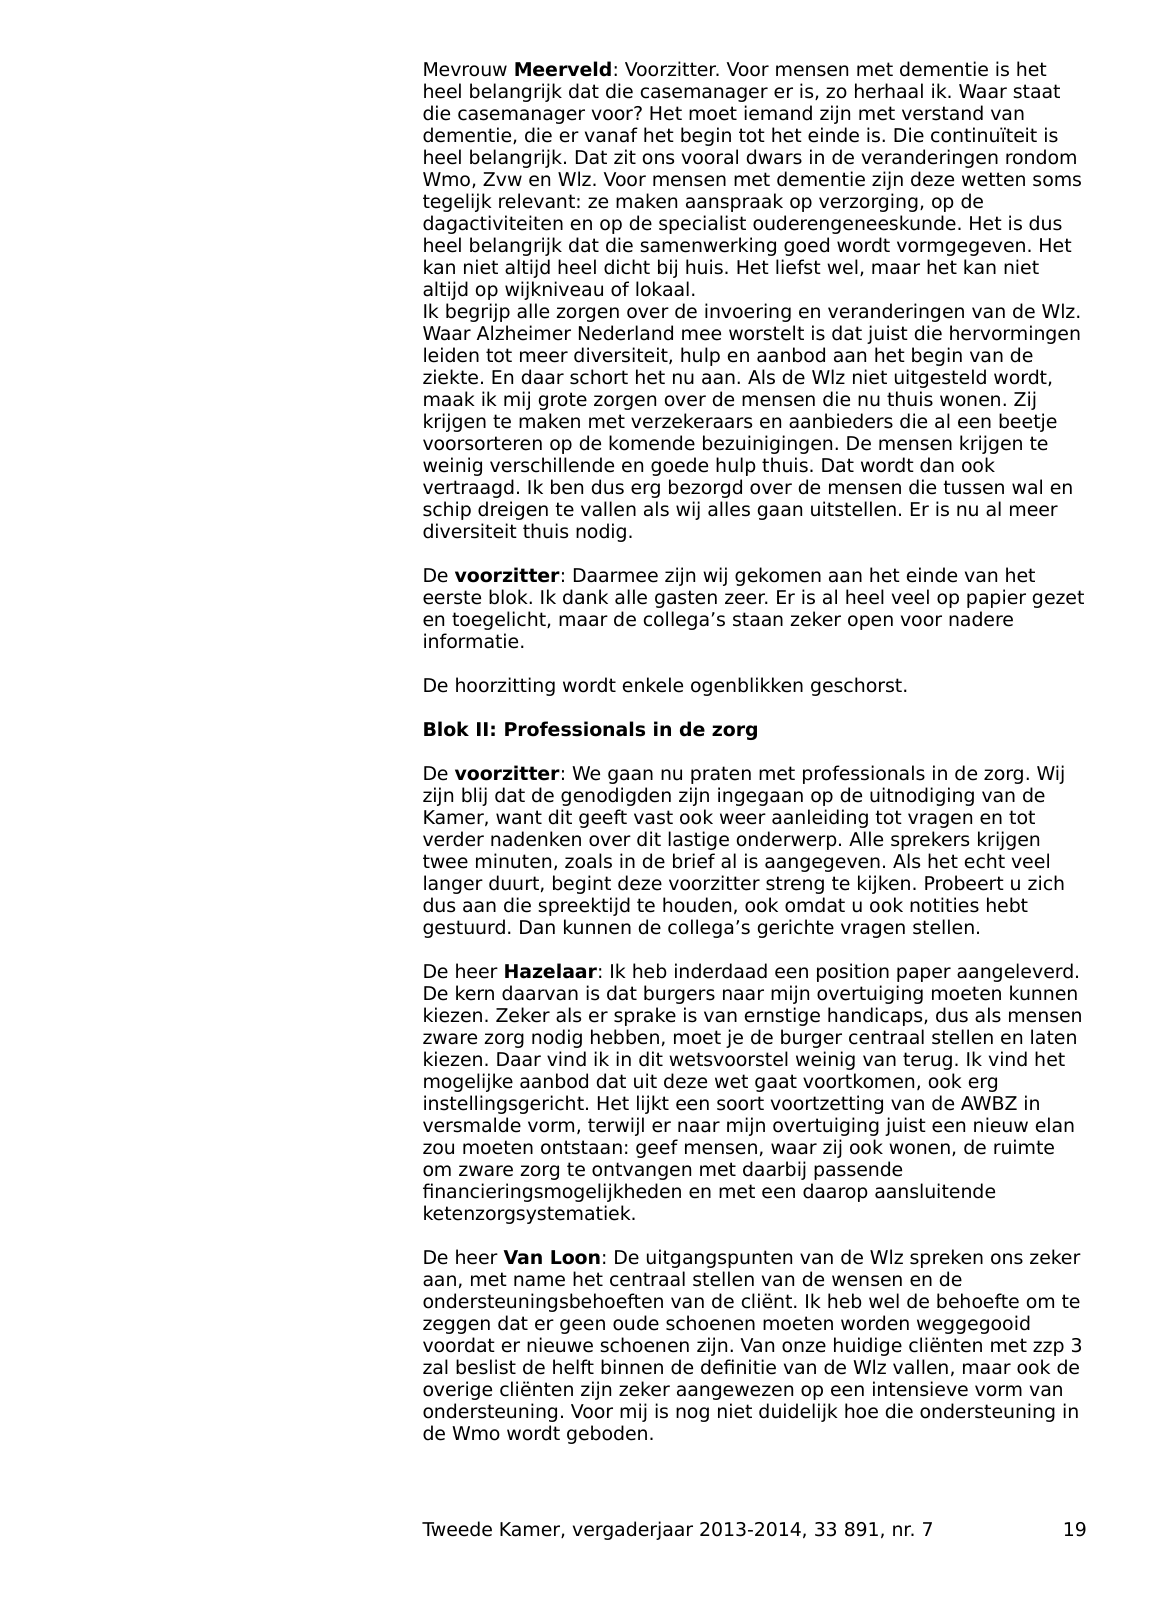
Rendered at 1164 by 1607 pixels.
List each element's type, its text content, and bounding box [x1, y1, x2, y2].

text De heer Hazelaar: Ik heb inderdaad een position paper aangeleverd. De kern daarvan is dat burgers naar mijn overtuiging moeten kunnen kiezen. Zeker als er sprake is van ernstige handicaps, dus als mensen zware zorg nodig hebben, moet je de burger centraal stellen en laten kiezen. Daar vind ik in dit wetsvoorstel weinig van terug. Ik vind het mogelijke aanbod dat uit deze wet gaat voortkomen, ook erg instellingsgericht. Het lijkt een soort voortzetting van de AWBZ in versmalde vorm, terwijl er naar mijn overtuiging juist een nieuw elan zou moeten ontstaan: geef mensen, waar zij ook wonen, de ruimte om zware zorg te ontvangen met daarbij passende financieringsmogelijkheden en met een daarop aansluitende ketenzorgsystematiek. [422, 961, 1087, 1225]
text De voorzitter: We gaan nu praten met professionals in de zorg. Wij zijn blij dat de genodigden zijn ingegaan op de uitnodiging van de Kamer, want dit geeft vast ook weer aanleiding tot vragen en tot verder nadenken over dit lastige onderwerp. Alle sprekers krijgen twee minuten, zoals in de brief al is aangegeven. Als het echt veel langer duurt, begint deze voorzitter streng te kijken. Probeert u zich dus aan die spreektijd te houden, ook omdat u ook notities hebt gestuurd. Dan kunnen de collega’s gerichte vragen stellen. [422, 763, 1087, 939]
subtitle Blok II: Professionals in de zorg [422, 719, 1087, 741]
text De hoorzitting wordt enkele ogenblikken geschorst. [422, 675, 1087, 697]
text Mevrouw Meerveld: Voorzitter. Voor mensen met dementie is het heel belangrijk dat die casemanager er is, zo herhaal ik. Waar staat die casemanager voor? Het moet iemand zijn met verstand van dementie, die er vanaf het begin tot het einde is. Die continuïteit is heel belangrijk. Dat zit ons vooral dwars in de veranderingen rondom Wmo, Zvw en Wlz. Voor mensen met dementie zijn deze wetten soms tegelijk relevant: ze maken aanspraak op verzorging, op de dagactiviteiten en op de specialist ouderengeneeskunde. Het is dus heel belangrijk dat die samenwerking goed wordt vormgegeven. Het kan niet altijd heel dicht bij huis. Het liefst wel, maar het kan niet altijd op wijkniveau of lokaal. [422, 59, 1087, 301]
text De heer Van Loon: De uitgangspunten van de Wlz spreken ons zeker aan, met name het centraal stellen van de wensen en de ondersteuningsbehoeften van de cliënt. Ik heb wel de behoefte om te zeggen dat er geen oude schoenen moeten worden weggegooid voordat er nieuwe schoenen zijn. Van onze huidige cliënten met zzp 3 zal beslist de helft binnen de definitie van de Wlz vallen, maar ook de overige cliënten zijn zeker aangewezen op een intensieve vorm van ondersteuning. Voor mij is nog niet duidelijk hoe die ondersteuning in de Wmo wordt geboden. [422, 1247, 1087, 1445]
text De voorzitter: Daarmee zijn wij gekomen aan het einde van het eerste blok. Ik dank alle gasten zeer. Er is al heel veel op papier gezet en toegelicht, maar de collega’s staan zeker open voor nadere informatie. [422, 565, 1087, 653]
text Ik begrijp alle zorgen over de invoering en veranderingen van de Wlz. Waar Alzheimer Nederland mee worstelt is dat juist die hervormingen leiden tot meer diversiteit, hulp en aanbod aan het begin van de ziekte. En daar schort het nu aan. Als de Wlz niet uitgesteld wordt, maak ik mij grote zorgen over de mensen die nu thuis wonen. Zij krijgen te maken met verzekeraars en aanbieders die al een beetje voorsorteren op de komende bezuinigingen. De mensen krijgen te weinig verschillende en goede hulp thuis. Dat wordt dan ook vertraagd. Ik ben dus erg bezorgd over de mensen die tussen wal en schip dreigen te vallen als wij alles gaan uitstellen. Er is nu al meer diversiteit thuis nodig. [422, 301, 1087, 543]
